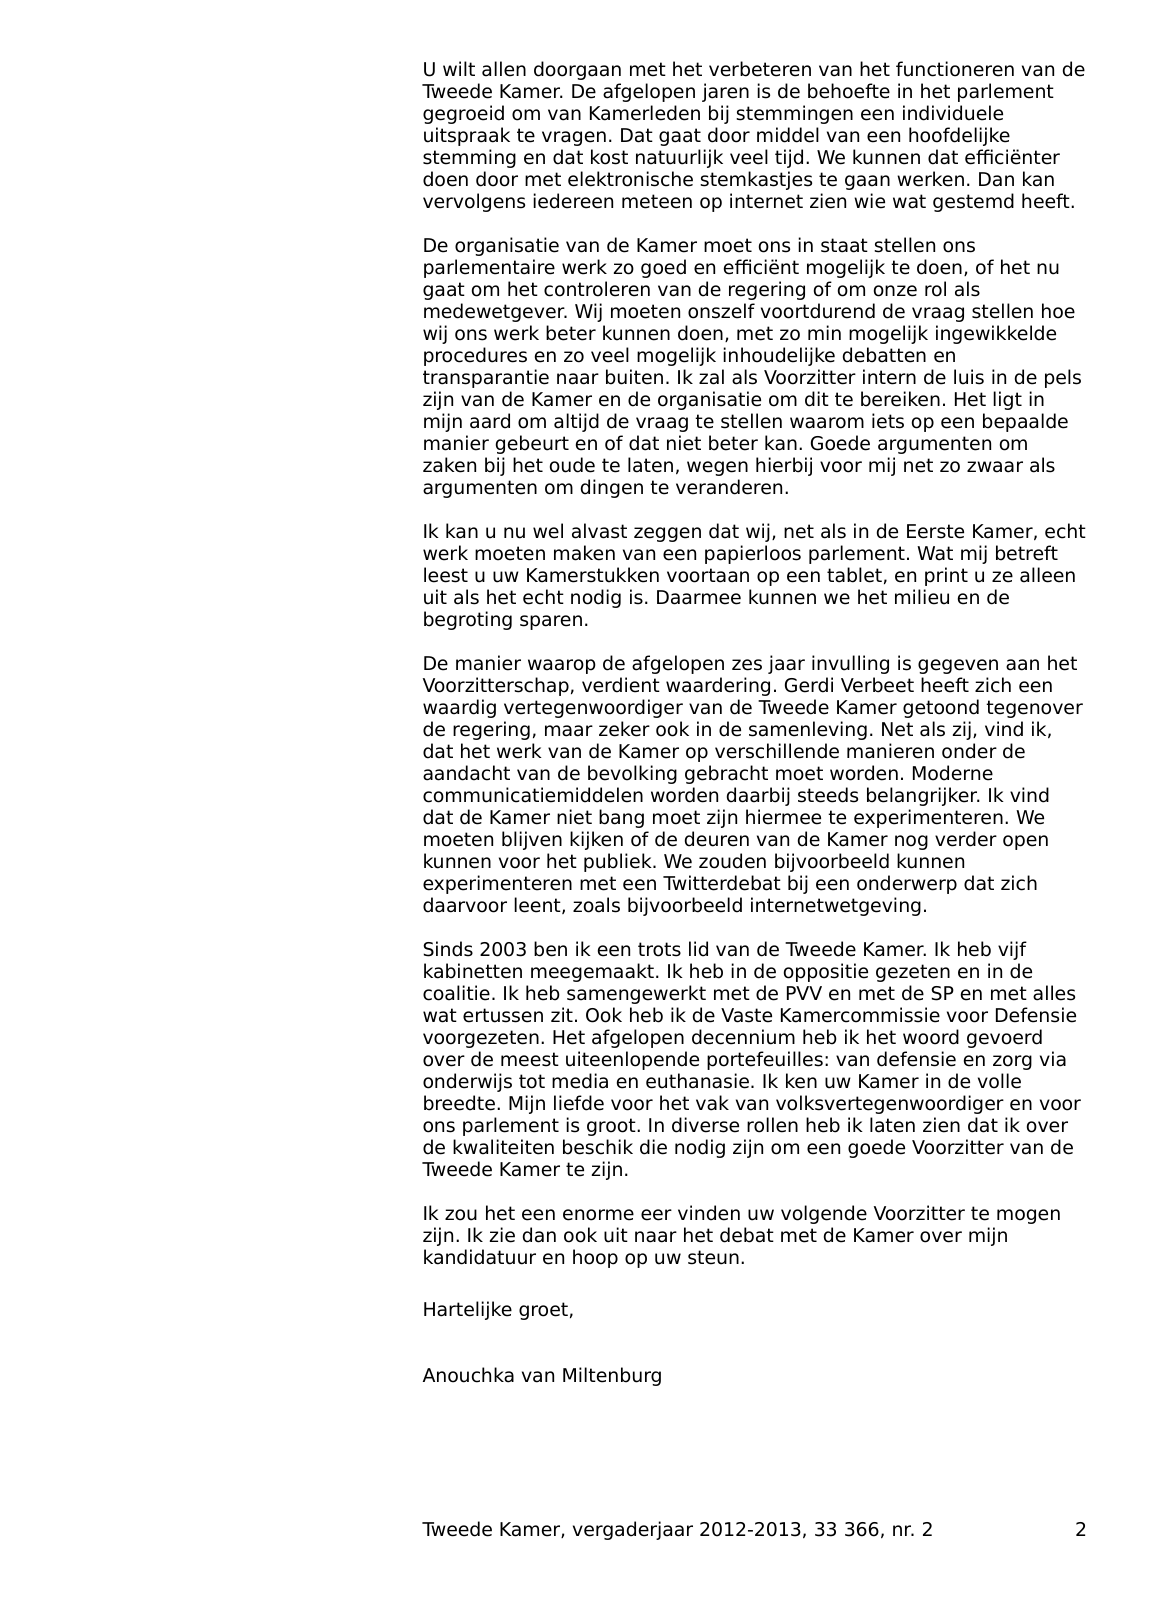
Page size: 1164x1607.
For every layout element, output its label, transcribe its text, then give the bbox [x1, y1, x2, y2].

text Hartelijke groet, [422, 1299, 1087, 1321]
text Anouchka van Miltenburg [422, 1343, 1087, 1387]
text De organisatie van de Kamer moet ons in staat stellen ons parlementaire werk zo goed en efficiënt mogelijk te doen, of het nu gaat om het controleren van de regering of om onze rol als medewetgever. Wij moeten onszelf voortdurend de vraag stellen hoe wij ons werk beter kunnen doen, met zo min mogelijk ingewikkelde procedures en zo veel mogelijk inhoudelijke debatten en transparantie naar buiten. Ik zal als Voorzitter intern de luis in de pels zijn van de Kamer en de organisatie om dit te bereiken. Het ligt in mijn aard om altijd de vraag te stellen waarom iets op een bepaalde manier gebeurt en of dat niet beter kan. Goede argumenten om zaken bij het oude te laten, wegen hierbij voor mij net zo zwaar als argumenten om dingen te veranderen. [422, 235, 1087, 499]
text Sinds 2003 ben ik een trots lid van de Tweede Kamer. Ik heb vijf kabinetten meegemaakt. Ik heb in de oppositie gezeten en in de coalitie. Ik heb samengewerkt met de PVV en met de SP en met alles wat ertussen zit. Ook heb ik de Vaste Kamercommissie voor Defensie voorgezeten. Het afgelopen decennium heb ik het woord gevoerd over de meest uiteenlopende portefeuilles: van defensie en zorg via onderwijs tot media en euthanasie. Ik ken uw Kamer in de volle breedte. Mijn liefde voor het vak van volksvertegenwoordiger en voor ons parlement is groot. In diverse rollen heb ik laten zien dat ik over de kwaliteiten beschik die nodig zijn om een goede Voorzitter van de Tweede Kamer te zijn. [422, 939, 1087, 1181]
text De manier waarop de afgelopen zes jaar invulling is gegeven aan het Voorzitterschap, verdient waardering. Gerdi Verbeet heeft zich een waardig vertegenwoordiger van de Tweede Kamer getoond tegenover de regering, maar zeker ook in de samenleving. Net als zij, vind ik, dat het werk van de Kamer op verschillende manieren onder de aandacht van de bevolking gebracht moet worden. Moderne communicatiemiddelen worden daarbij steeds belangrijker. Ik vind dat de Kamer niet bang moet zijn hiermee te experimenteren. We moeten blijven kijken of de deuren van de Kamer nog verder open kunnen voor het publiek. We zouden bijvoorbeeld kunnen experimenteren met een Twitterdebat bij een onderwerp dat zich daarvoor leent, zoals bijvoorbeeld internetwetgeving. [422, 653, 1087, 917]
text Ik zou het een enorme eer vinden uw volgende Voorzitter te mogen zijn. Ik zie dan ook uit naar het debat met de Kamer over mijn kandidatuur en hoop op uw steun. [422, 1203, 1087, 1269]
text U wilt allen doorgaan met het verbeteren van het functioneren van de Tweede Kamer. De afgelopen jaren is de behoefte in het parlement gegroeid om van Kamerleden bij stemmingen een individuele uitspraak te vragen. Dat gaat door middel van een hoofdelijke stemming en dat kost natuurlijk veel tijd. We kunnen dat efficiënter doen door met elektronische stemkastjes te gaan werken. Dan kan vervolgens iedereen meteen op internet zien wie wat gestemd heeft. [422, 59, 1087, 213]
text Ik kan u nu wel alvast zeggen dat wij, net als in de Eerste Kamer, echt werk moeten maken van een papierloos parlement. Wat mij betreft leest u uw Kamerstukken voortaan op een tablet, en print u ze alleen uit als het echt nodig is. Daarmee kunnen we het milieu en de begroting sparen. [422, 521, 1087, 631]
